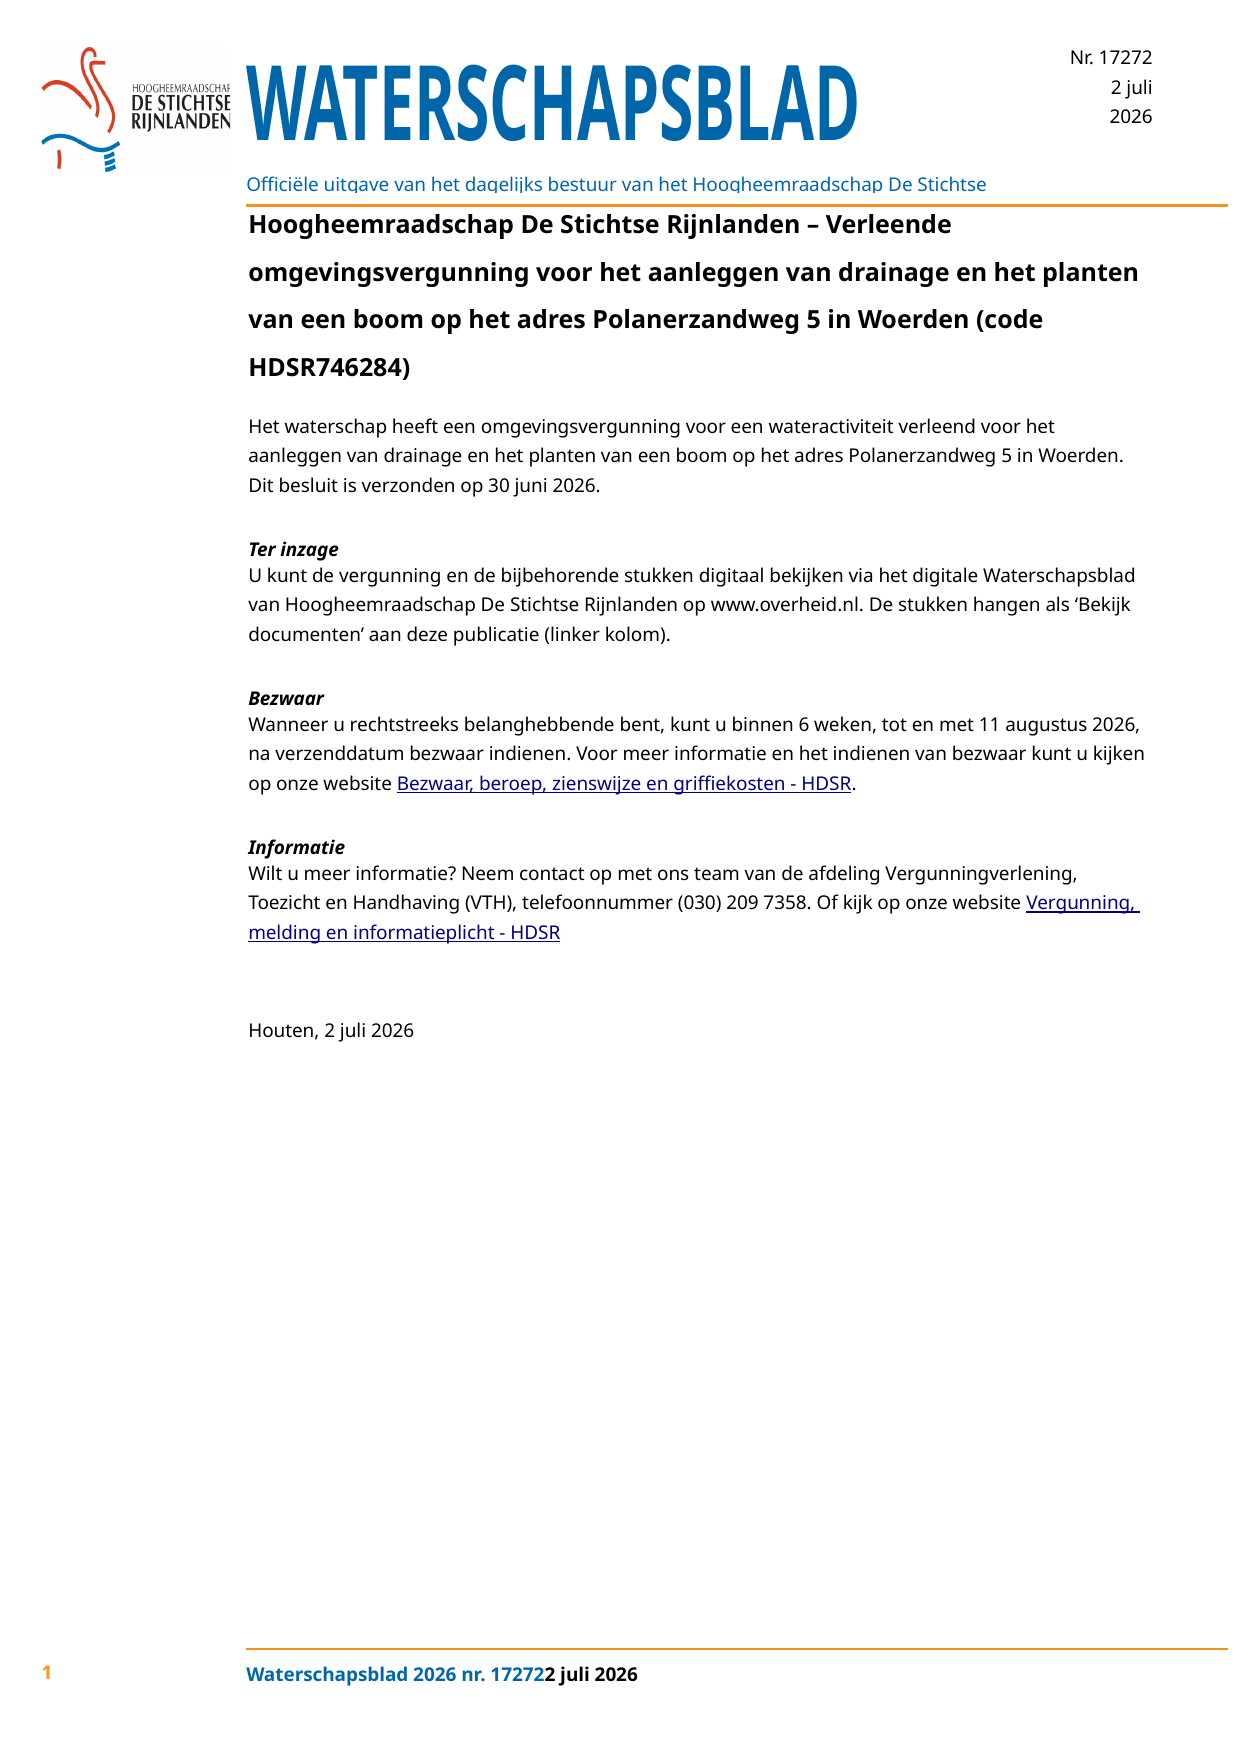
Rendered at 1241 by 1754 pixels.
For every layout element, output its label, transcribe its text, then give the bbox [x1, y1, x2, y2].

text Wanneer u rechtstreeks belanghebbende bent, kunt u binnen 6 weken, tot en met 11 augustus 2026, na verzenddatum bezwaar indienen. Voor meer informatie en het indienen van bezwaar kunt u kijken op onze website Bezwaar, beroep, zienswijze en griffiekosten - HDSR. [248, 711, 1152, 796]
text Wilt u meer informatie? Neem contact op met ons team van de afdeling Vergunningverlening, Toezicht en Handhaving (VTH), telefoonnummer (030) 209 7358. Of kijk op onze website Vergunning, melding en informatieplicht - HDSR [248, 860, 1152, 944]
text Informatie [248, 834, 1152, 860]
text U kunt de vergunning en de bijbehorende stukken digitaal bekijken via het digitale Waterschapsblad van Hoogheemraadschap De Stichtse Rijnlanden op www.overheid.nl. De stukken hangen als ‘Bekijk documenten’ aan deze publicatie (linker kolom). [248, 562, 1152, 647]
text Het waterschap heeft een omgevingsvergunning voor een wateractiviteit verleend voor het aanleggen van drainage en het planten van een boom op het adres Polanerzandweg 5 in Woerden. Dit besluit is verzonden op 30 juni 2026. [248, 413, 1152, 498]
text Hoogheemraadschap De Stichtse Rijnlanden – Verleende omgevingsvergunning voor het aanleggen van drainage en het planten van een boom op het adres Polanerzandweg 5 in Woerden (code HDSR746284) [248, 207, 1152, 384]
text Bezwaar [248, 685, 1152, 711]
picture [41, 47, 231, 172]
text Houten, 2 juli 2026 [248, 1017, 1152, 1043]
text Ter inzage [248, 536, 1152, 562]
